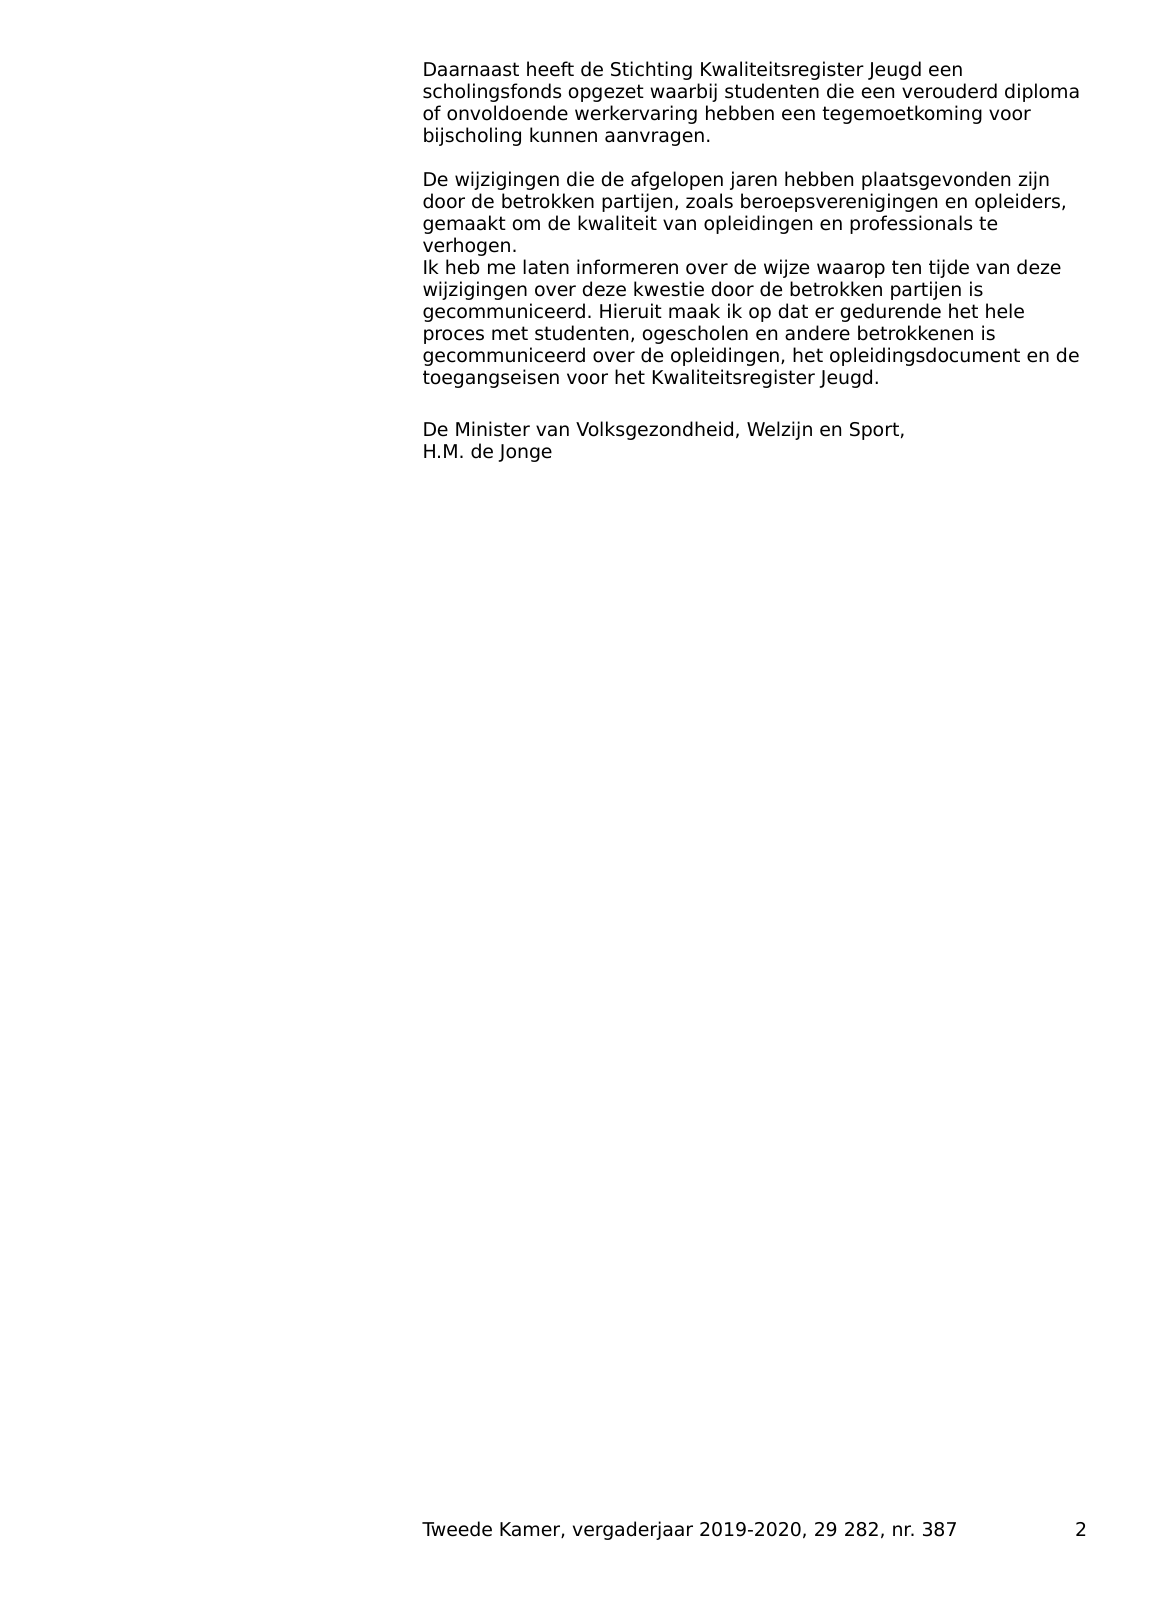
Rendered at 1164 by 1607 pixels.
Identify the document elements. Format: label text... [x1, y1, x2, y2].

text Ik heb me laten informeren over de wijze waarop ten tijde van deze wijzigingen over deze kwestie door de betrokken partijen is gecommuniceerd. Hieruit maak ik op dat er gedurende het hele proces met studenten, ogescholen en andere betrokkenen is gecommuniceerd over de opleidingen, het opleidingsdocument en de toegangseisen voor het Kwaliteitsregister Jeugd. [422, 257, 1087, 389]
text De wijzigingen die de afgelopen jaren hebben plaatsgevonden zijn door de betrokken partijen, zoals beroepsverenigingen en opleiders, gemaakt om de kwaliteit van opleidingen en professionals te verhogen. [422, 169, 1087, 257]
text Daarnaast heeft de Stichting Kwaliteitsregister Jeugd een scholingsfonds opgezet waarbij studenten die een verouderd diploma of onvoldoende werkervaring hebben een tegemoetkoming voor bijscholing kunnen aanvragen. [422, 59, 1087, 147]
text De Minister van Volksgezondheid, Welzijn en Sport, H.M. de Jonge [422, 419, 1087, 463]
